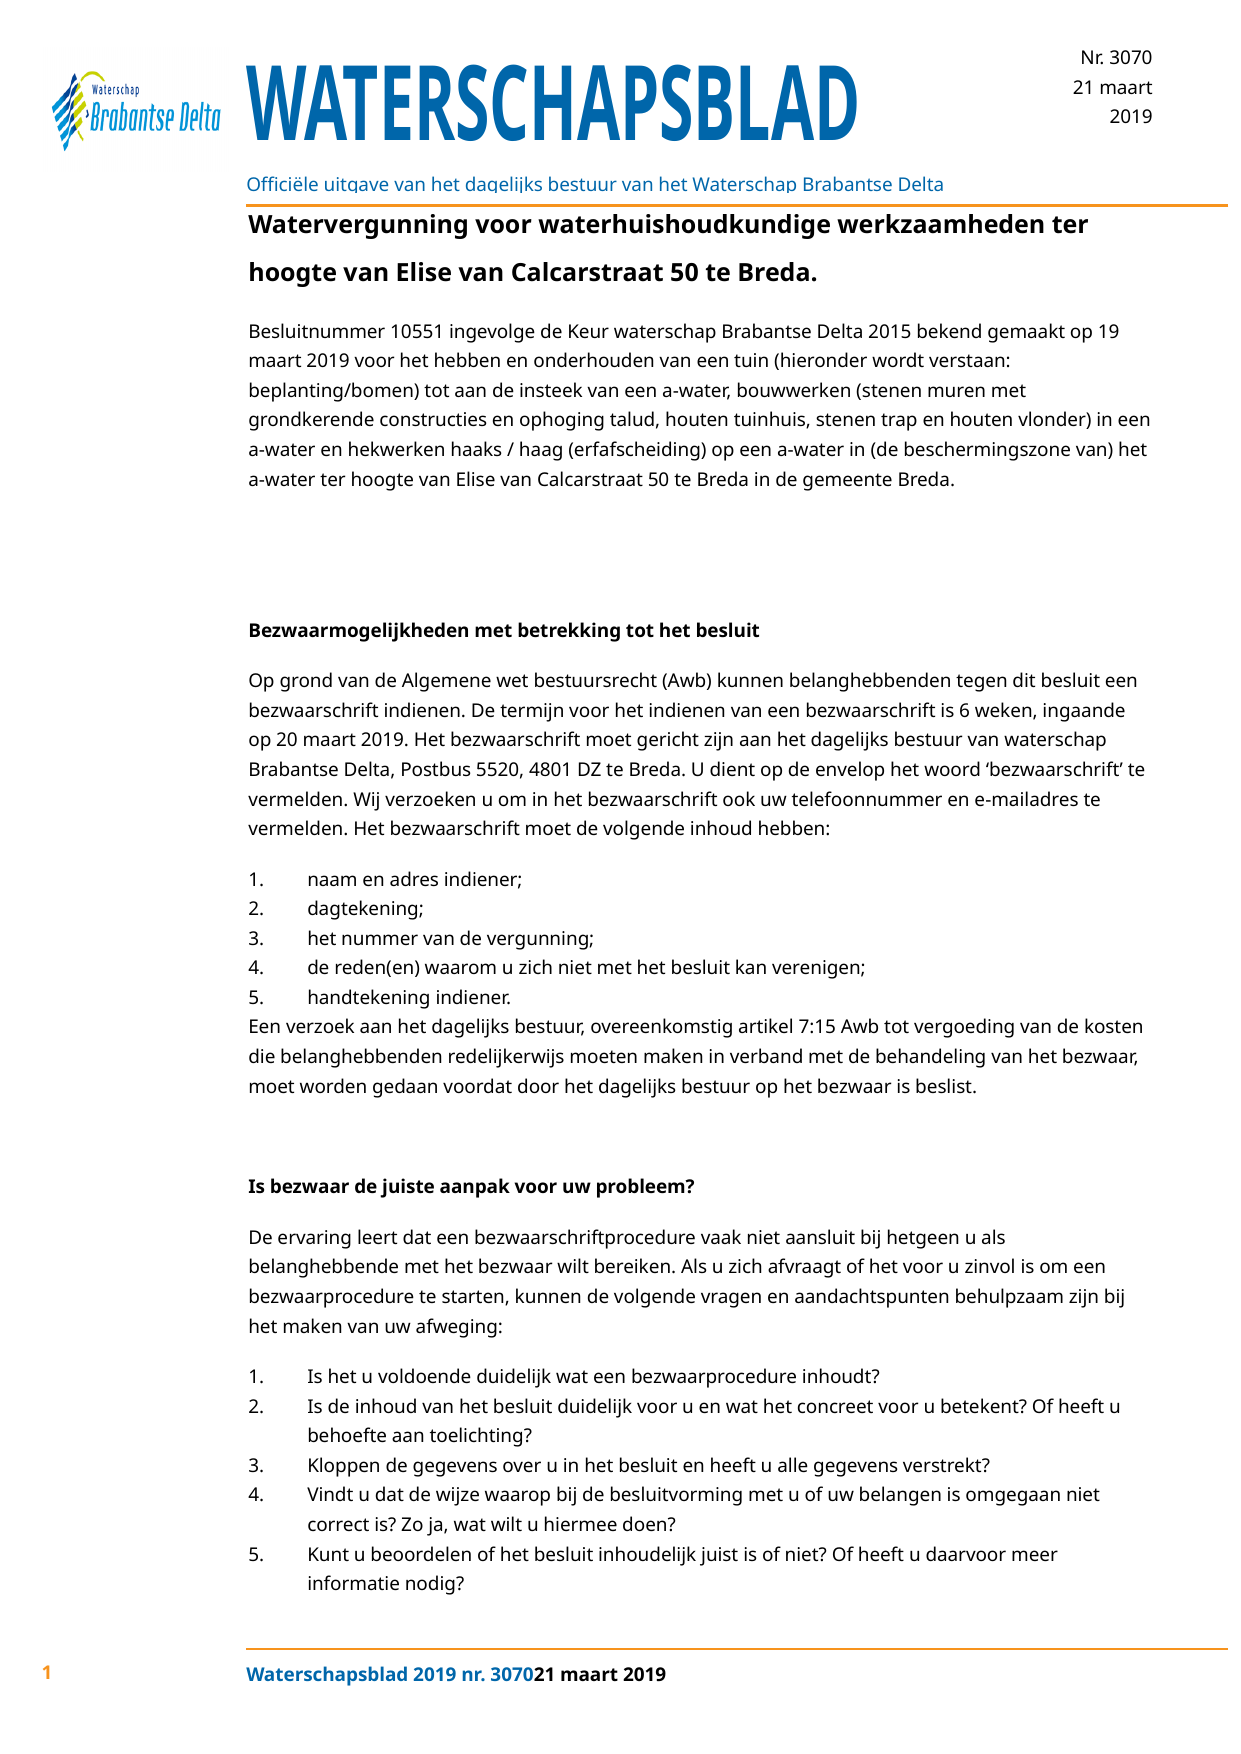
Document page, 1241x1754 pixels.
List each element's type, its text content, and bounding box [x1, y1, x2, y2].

list naam en adres indiener; [248, 866, 1152, 892]
text De ervaring leert dat een bezwaarschriftprocedure vaak niet aansluit bij hetgeen u als belanghebbende met het bezwaar wilt bereiken. Als u zich afvraagt of het voor u zinvol is om een bezwaarprocedure te starten, kunnen de volgende vragen en aandachtspunten behulpzaam zijn bij het maken van uw afweging: [248, 1224, 1152, 1339]
text Een verzoek aan het dagelijks bestuur, overeenkomstig artikel 7:15 Awb tot vergoeding van de kosten die belanghebbenden redelijkerwijs moeten maken in verband met de behandeling van het bezwaar, moet worden gedaan voordat door het dagelijks bestuur op het bezwaar is beslist. [248, 1014, 1152, 1099]
list Kloppen de gegevens over u in het besluit en heeft u alle gegevens verstrekt? [248, 1452, 1152, 1478]
list Vindt u dat de wijze waarop bij de besluitvorming met u of uw belangen is omgegaan niet correct is? Zo ja, wat wilt u hiermee doen? [248, 1482, 1152, 1537]
list Is het u voldoende duidelijk wat een bezwaarprocedure inhoudt? [248, 1363, 1152, 1389]
list handtekening indiener. [248, 984, 1152, 1010]
list dagtekening; [248, 895, 1152, 921]
list de reden(en) waarom u zich niet met het besluit kan verenigen; [248, 954, 1152, 980]
picture [41, 47, 231, 172]
list Is de inhoud van het besluit duidelijk voor u en wat het concreet voor u betekent? Of heeft u behoefte aan toelichting? [248, 1393, 1152, 1448]
text Op grond van de Algemene wet bestuursrecht (Awb) kunnen belanghebbenden tegen dit besluit een bezwaarschrift indienen. De termijn voor het indienen van een bezwaarschrift is 6 weken, ingaande op 20 maart 2019. Het bezwaarschrift moet gericht zijn aan het dagelijks bestuur van waterschap Brabantse Delta, Postbus 5520, 4801 DZ te Breda. U dient op de envelop het woord ‘bezwaarschrift’ te vermelden. Wij verzoeken u om in het bezwaarschrift ook uw telefoonnummer en e‑mailadres te vermelden. Het bezwaarschrift moet de volgende inhoud hebben: [248, 667, 1152, 841]
text Besluitnummer 10551 ingevolge de Keur waterschap Brabantse Delta 2015 bekend gemaakt op 19 maart 2019 voor het hebben en onderhouden van een tuin (hieronder wordt verstaan: beplanting/bomen) tot aan de insteek van een a-water, bouwwerken (stenen muren met grondkerende constructies en ophoging talud, houten tuinhuis, stenen trap en houten vlonder) in een a-water en hekwerken haaks / haag (erfafscheiding) op een a-water in (de beschermingszone van) het a-water ter hoogte van Elise van Calcarstraat 50 te Breda in de gemeente Breda. [248, 318, 1152, 492]
list het nummer van de vergunning; [248, 925, 1152, 951]
text Is bezwaar de juiste aanpak voor uw probleem? [248, 1174, 1152, 1199]
list Kunt u beoordelen of het besluit inhoudelijk juist is of niet? Of heeft u daarvoor meer informatie nodig? [248, 1541, 1152, 1596]
text Watervergunning voor waterhuishoudkundige werkzaamheden ter hoogte van Elise van Calcarstraat 50 te Breda. [248, 207, 1152, 288]
text Bezwaarmogelijkheden met betrekking tot het besluit [248, 617, 1152, 643]
